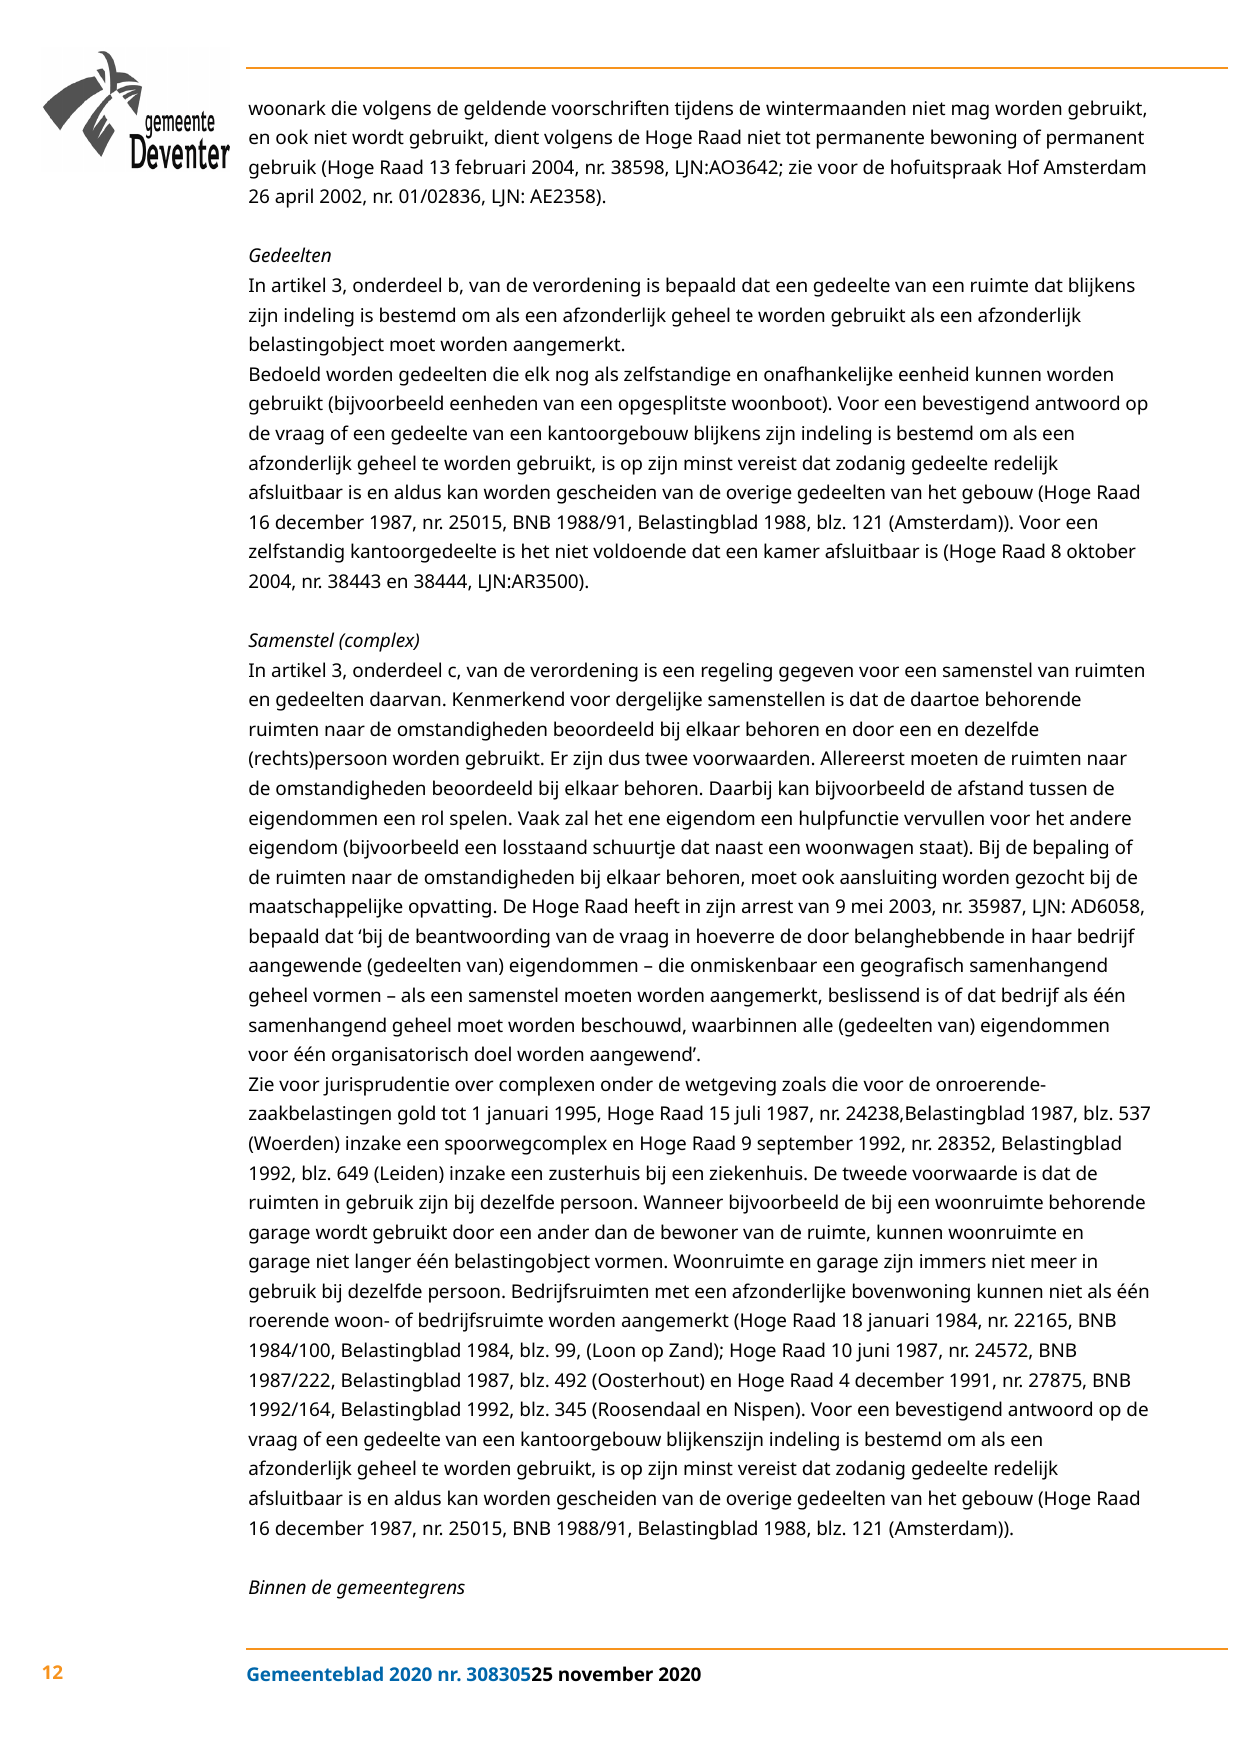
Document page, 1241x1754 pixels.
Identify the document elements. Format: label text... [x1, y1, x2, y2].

text In artikel 3, onderdeel c, van de verordening is een regeling gegeven voor een samenstel van ruimten en gedeelten daarvan. Kenmerkend voor dergelijke samenstellen is dat de daartoe behorende ruimten naar de omstandigheden beoordeeld bij elkaar behoren en door een en dezelfde (rechts)persoon worden gebruikt. Er zijn dus twee voorwaarden. Allereerst moeten de ruimten naar de omstandigheden beoordeeld bij elkaar behoren. Daarbij kan bijvoorbeeld de afstand tussen de eigendommen een rol spelen. Vaak zal het ene eigendom een hulpfunctie vervullen voor het andere eigendom (bijvoorbeeld een losstaand schuurtje dat naast een woonwagen staat). Bij de bepaling of de ruimten naar de omstandigheden bij elkaar behoren, moet ook aansluiting worden gezocht bij de maatschappelijke opvatting. De Hoge Raad heeft in zijn arrest van 9 mei 2003, nr. 35987, LJN: AD6058, bepaald dat ‘bij de beantwoording van de vraag in hoeverre de door belanghebbende in haar bedrijf aangewende (gedeelten van) eigendommen – die onmiskenbaar een geografisch samenhangend geheel vormen – als een samenstel moeten worden aangemerkt, beslissend is of dat bedrijf als één samenhangend geheel moet worden beschouwd, waarbinnen alle (gedeelten van) eigendommen voor één organisatorisch doel worden aangewend’. [248, 657, 1152, 1067]
text Gedeelten [248, 243, 1152, 268]
text Zie voor jurisprudentie over complexen onder de wetgeving zoals die voor de onroerende-zaakbelastingen gold tot 1 januari 1995, Hoge Raad 15 juli 1987, nr. 24238,Belastingblad 1987, blz. 537 (Woerden) inzake een spoorwegcomplex en Hoge Raad 9 september 1992, nr. 28352, Belastingblad 1992, blz. 649 (Leiden) inzake een zusterhuis bij een ziekenhuis. De tweede voorwaarde is dat de ruimten in gebruik zijn bij dezelfde persoon. Wanneer bijvoorbeeld de bij een woonruimte behorende garage wordt gebruikt door een ander dan de bewoner van de ruimte, kunnen woonruimte en garage niet langer één belastingobject vormen. Woonruimte en garage zijn immers niet meer in gebruik bij dezelfde persoon. Bedrijfsruimten met een afzonderlijke bovenwoning kunnen niet als één roerende woon- of bedrijfsruimte worden aangemerkt (Hoge Raad 18 januari 1984, nr. 22165, BNB 1984/100, Belastingblad 1984, blz. 99, (Loon op Zand); Hoge Raad 10 juni 1987, nr. 24572, BNB 1987/222, Belastingblad 1987, blz. 492 (Oosterhout) en Hoge Raad 4 december 1991, nr. 27875, BNB 1992/164, Belastingblad 1992, blz. 345 (Roosendaal en Nispen). Voor een bevestigend antwoord op de vraag of een gedeelte van een kantoorgebouw blijkenszijn indeling is bestemd om als een afzonderlijk geheel te worden gebruikt, is op zijn minst vereist dat zodanig gedeelte redelijk afsluitbaar is en aldus kan worden gescheiden van de overige gedeelten van het gebouw (Hoge Raad 16 december 1987, nr. 25015, BNB 1988/91, Belastingblad 1988, blz. 121 (Amsterdam)). [248, 1071, 1152, 1541]
text woonark die volgens de geldende voorschriften tijdens de wintermaanden niet mag worden gebruikt, en ook niet wordt gebruikt, dient volgens de Hoge Raad niet tot permanente bewoning of permanent gebruik (Hoge Raad 13 februari 2004, nr. 38598, LJN:AO3642; zie voor de hofuitspraak Hof Amsterdam 26 april 2002, nr. 01/02836, LJN: AE2358). [248, 95, 1152, 209]
text In artikel 3, onderdeel b, van de verordening is bepaald dat een gedeelte van een ruimte dat blijkens zijn indeling is bestemd om als een afzonderlijk geheel te worden gebruikt als een afzonderlijk belastingobject moet worden aangemerkt. [248, 272, 1152, 357]
picture [41, 47, 231, 172]
text Bedoeld worden gedeelten die elk nog als zelfstandige en onafhankelijke eenheid kunnen worden gebruikt (bijvoorbeeld eenheden van een opgesplitste woonboot). Voor een bevestigend antwoord op de vraag of een gedeelte van een kantoorgebouw blijkens zijn indeling is bestemd om als een afzonderlijk geheel te worden gebruikt, is op zijn minst vereist dat zodanig gedeelte redelijk afsluitbaar is en aldus kan worden gescheiden van de overige gedeelten van het gebouw (Hoge Raad 16 december 1987, nr. 25015, BNB 1988/91, Belastingblad 1988, blz. 121 (Amsterdam)). Voor een zelfstandig kantoorgedeelte is het niet voldoende dat een kamer afsluitbaar is (Hoge Raad 8 oktober 2004, nr. 38443 en 38444, LJN:AR3500). [248, 361, 1152, 594]
text Samenstel (complex) [248, 627, 1152, 653]
text Binnen de gemeentegrens [248, 1574, 1152, 1600]
